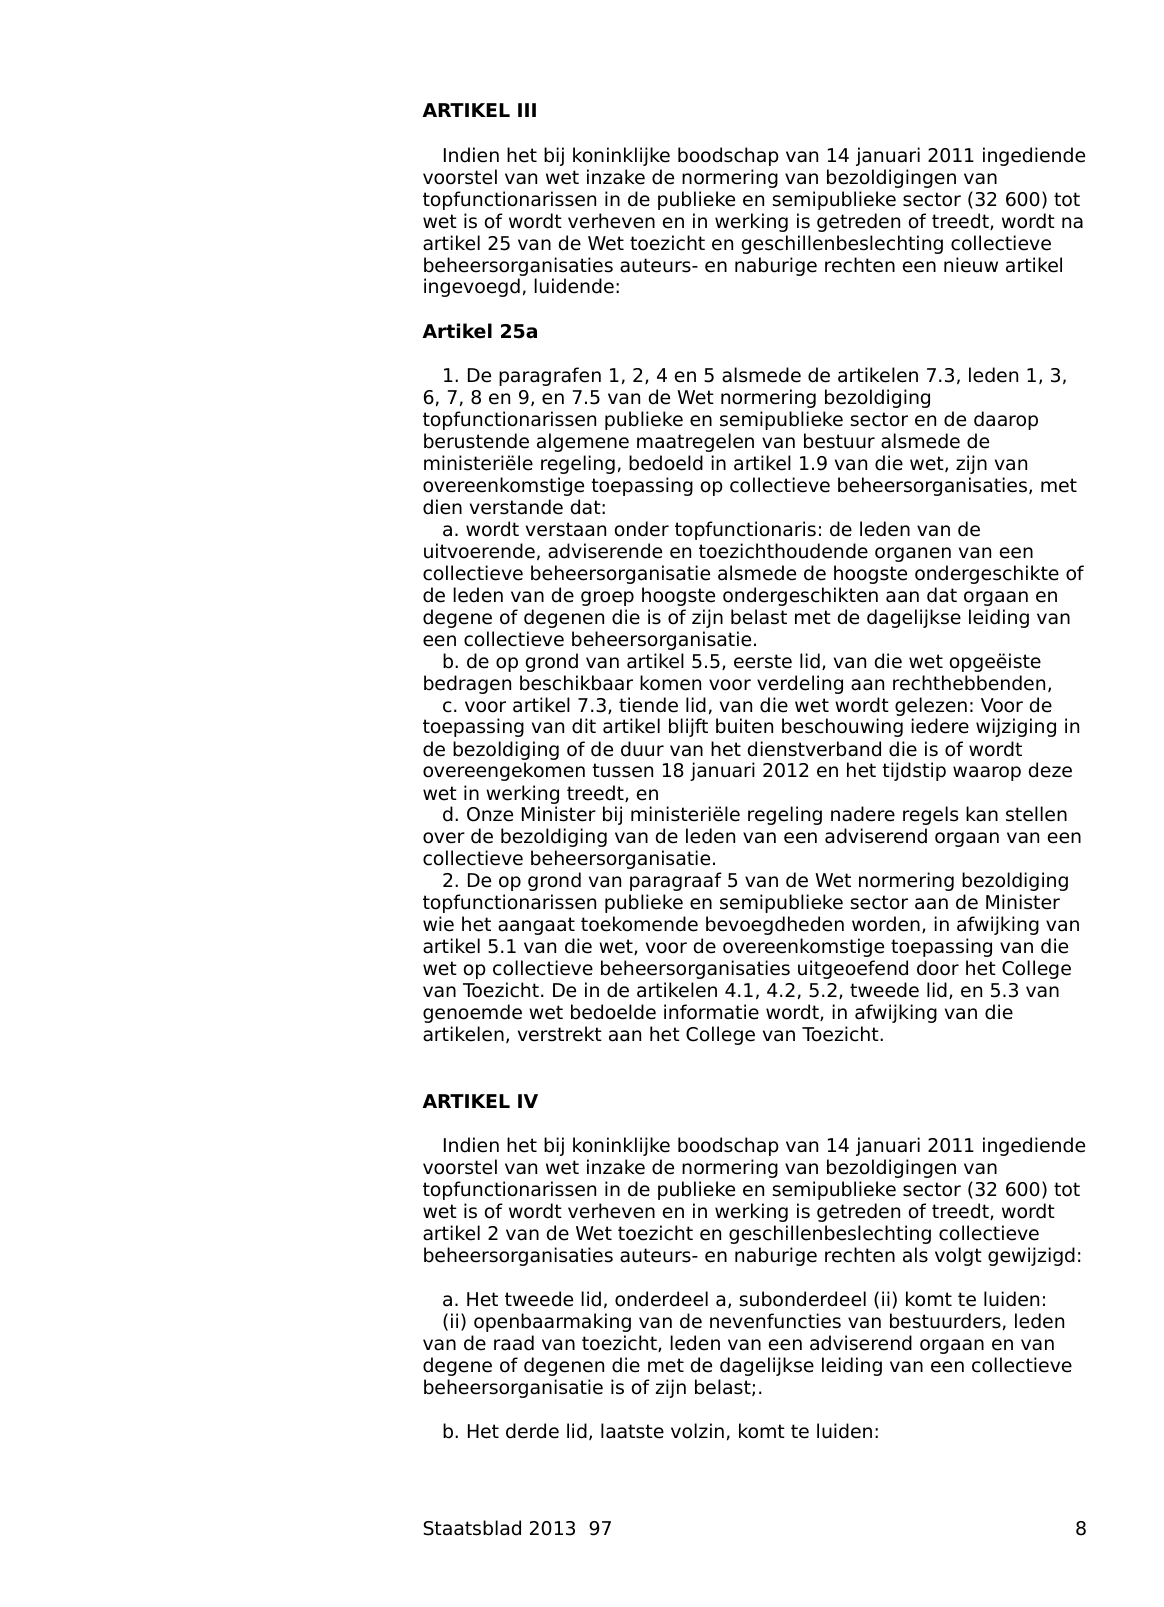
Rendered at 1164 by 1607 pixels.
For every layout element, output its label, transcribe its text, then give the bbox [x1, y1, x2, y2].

text 2. De op grond van paragraaf 5 van de Wet normering bezoldiging topfunctionarissen publieke en semipublieke sector aan de Minister wie het aangaat toekomende bevoegdheden worden, in afwijking van artikel 5.1 van die wet, voor de overeenkomstige toepassing van die wet op collectieve beheersorganisaties uitgeoefend door het College van Toezicht. De in de artikelen 4.1, 4.2, 5.2, tweede lid, en 5.3 van genoemde wet bedoelde informatie wordt, in afwijking van die artikelen, verstrekt aan het College van Toezicht. [422, 870, 1087, 1046]
text Indien het bij koninklijke boodschap van 14 januari 2011 ingediende voorstel van wet inzake de normering van bezoldigingen van topfunctionarissen in de publieke en semipublieke sector (32 600) tot wet is of wordt verheven en in werking is getreden of treedt, wordt artikel 2 van de Wet toezicht en geschillenbeslechting collectieve beheersorganisaties auteurs- en naburige rechten als volgt gewijzigd: [422, 1135, 1087, 1267]
text b. de op grond van artikel 5.5, eerste lid, van die wet opgeëiste bedragen beschikbaar komen voor verdeling aan rechthebbenden, [422, 651, 1087, 694]
text b. Het derde lid, laatste volzin, komt te luiden: [422, 1421, 1087, 1443]
text d. Onze Minister bij ministeriële regeling nadere regels kan stellen over de bezoldiging van de leden van een adviserend orgaan van een collectieve beheersorganisatie. [422, 804, 1087, 870]
subtitle ARTIKEL IV [422, 1091, 1087, 1112]
subtitle ARTIKEL III [422, 100, 1087, 122]
text (ii) openbaarmaking van de nevenfuncties van bestuurders, leden van de raad van toezicht, leden van een adviserend orgaan en van degene of degenen die met de dagelijkse leiding van een collectieve beheersorganisatie is of zijn belast;. [422, 1311, 1087, 1399]
text 1. De paragrafen 1, 2, 4 en 5 alsmede de artikelen 7.3, leden 1, 3, 6, 7, 8 en 9, en 7.5 van de Wet normering bezoldiging topfunctionarissen publieke en semipublieke sector en de daarop berustende algemene maatregelen van bestuur alsmede de ministeriële regeling, bedoeld in artikel 1.9 van die wet, zijn van overeenkomstige toepassing op collectieve beheersorganisaties, met dien verstande dat: [422, 365, 1087, 519]
subtitle Artikel 25a [422, 321, 1087, 343]
text a. wordt verstaan onder topfunctionaris: de leden van de uitvoerende, adviserende en toezichthoudende organen van een collectieve beheersorganisatie alsmede de hoogste ondergeschikte of de leden van de groep hoogste ondergeschikten aan dat orgaan en degene of degenen die is of zijn belast met de dagelijkse leiding van een collectieve beheersorganisatie. [422, 519, 1087, 651]
text Indien het bij koninklijke boodschap van 14 januari 2011 ingediende voorstel van wet inzake de normering van bezoldigingen van topfunctionarissen in de publieke en semipublieke sector (32 600) tot wet is of wordt verheven en in werking is getreden of treedt, wordt na artikel 25 van de Wet toezicht en geschillenbeslechting collectieve beheersorganisaties auteurs- en naburige rechten een nieuw artikel ingevoegd, luidende: [422, 144, 1087, 298]
text a. Het tweede lid, onderdeel a, subonderdeel (ii) komt te luiden: [422, 1289, 1087, 1311]
text c. voor artikel 7.3, tiende lid, van die wet wordt gelezen: Voor de toepassing van dit artikel blijft buiten beschouwing iedere wijziging in de bezoldiging of de duur van het dienstverband die is of wordt overeengekomen tussen 18 januari 2012 en het tijdstip waarop deze wet in werking treedt, en [422, 694, 1087, 804]
